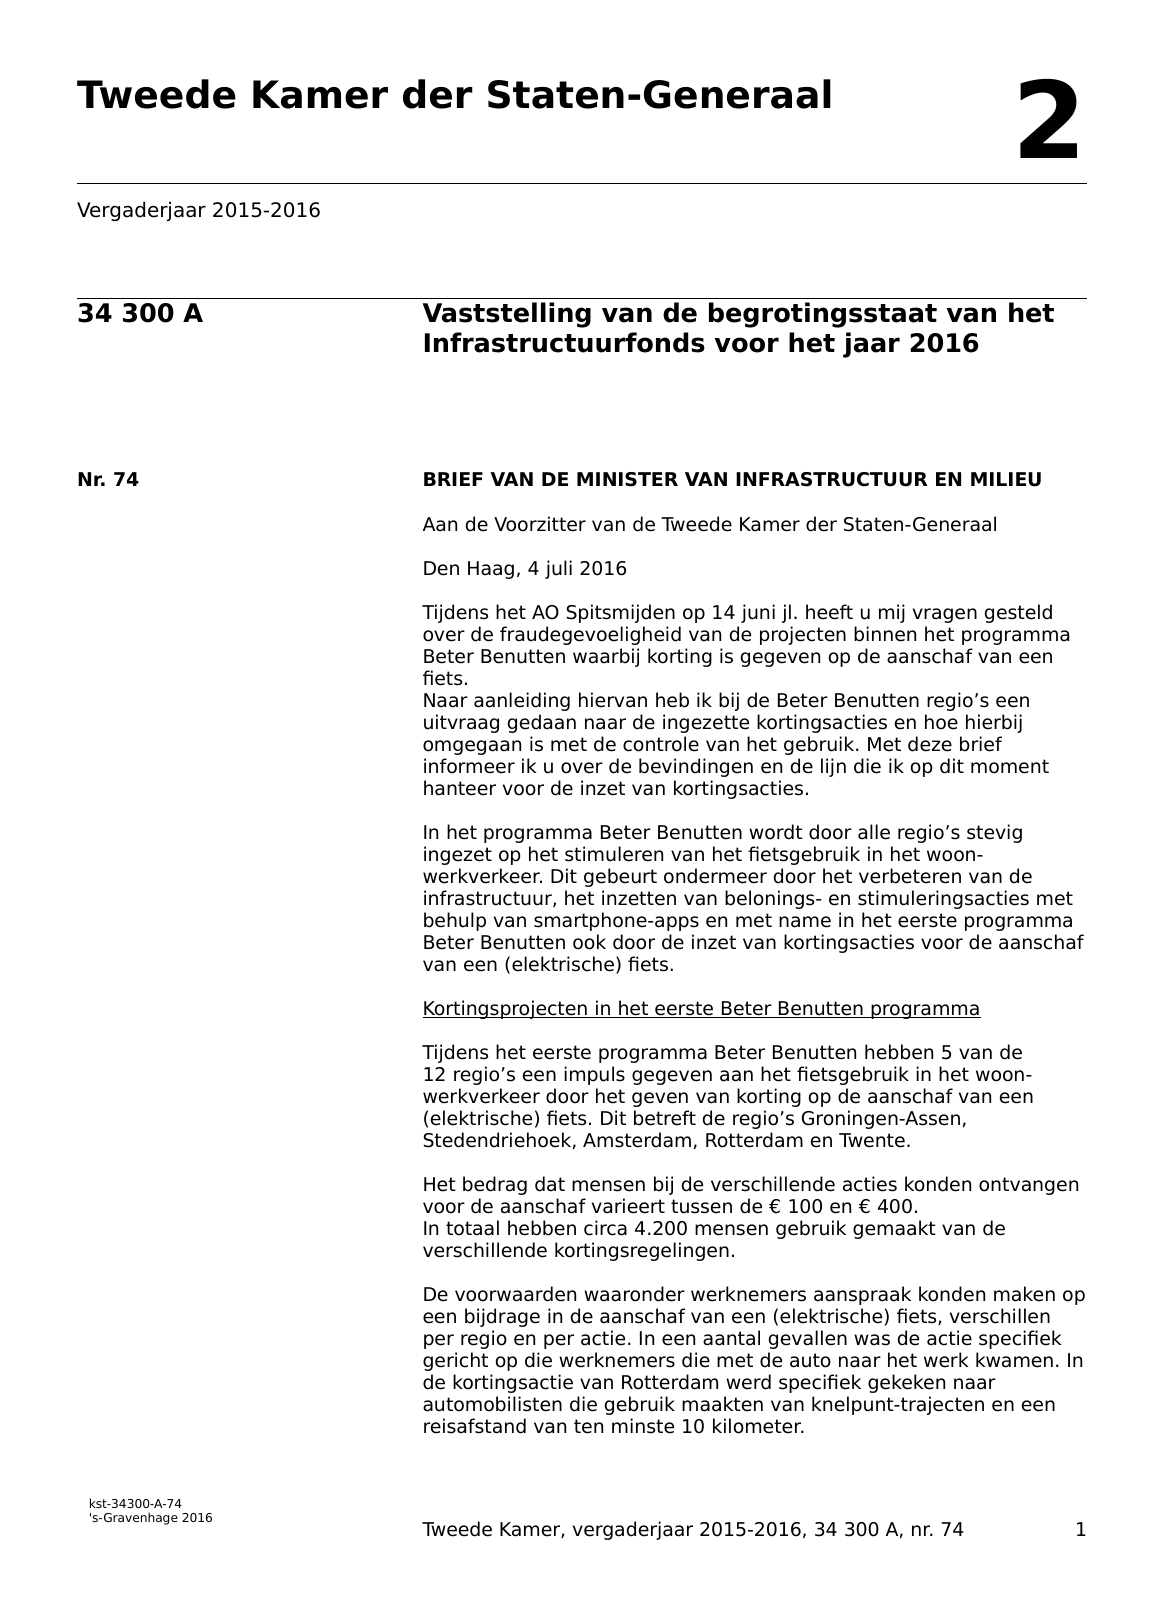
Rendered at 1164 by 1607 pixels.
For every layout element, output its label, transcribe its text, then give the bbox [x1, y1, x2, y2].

text Aan de Voorzitter van de Tweede Kamer der Staten-Generaal [422, 513, 1087, 536]
text 's-Gravenhage 2016 [88, 1511, 323, 1525]
text Den Haag, 4 juli 2016 [422, 558, 1087, 580]
text Tijdens het AO Spitsmijden op 14 juni jl. heeft u mij vragen gesteld over de fraudegevoeligheid van de projecten binnen het programma Beter Benutten waarbij korting is gegeven op de aanschaf van een fiets. [422, 602, 1087, 690]
subtitle Nr. 74 BRIEF VAN DE MINISTER VAN INFRASTRUCTUUR EN MILIEU [77, 469, 1087, 491]
subtitle 34 300 A Vaststelling van de begrotingsstaat van het Infrastructuurfonds voor het jaar 2016 [77, 299, 1087, 358]
text kst-34300-A-74 [88, 1497, 323, 1511]
subtitle Kortingsprojecten in het eerste Beter Benutten programma [422, 998, 1087, 1020]
text Tijdens het eerste programma Beter Benutten hebben 5 van de 12 regio’s een impuls gegeven aan het fietsgebruik in het woon-werkverkeer door het geven van korting op de aanschaf van een (elektrische) fiets. Dit betreft de regio’s Groningen-Assen, Stedendriehoek, Amsterdam, Rotterdam en Twente. [422, 1042, 1087, 1152]
text In totaal hebben circa 4.200 mensen gebruik gemaakt van de verschillende kortingsregelingen. [422, 1218, 1087, 1262]
text In het programma Beter Benutten wordt door alle regio’s stevig ingezet op het stimuleren van het fietsgebruik in het woon-werkverkeer. Dit gebeurt ondermeer door het verbeteren van de infrastructuur, het inzetten van belonings- en stimuleringsacties met behulp van smartphone-apps en met name in het eerste programma Beter Benutten ook door de inzet van kortingsacties voor de aanschaf van een (elektrische) fiets. [422, 822, 1087, 976]
text De voorwaarden waaronder werknemers aanspraak konden maken op een bijdrage in de aanschaf van een (elektrische) fiets, verschillen per regio en per actie. In een aantal gevallen was de actie specifiek gericht op die werknemers die met de auto naar het werk kwamen. In de kortingsactie van Rotterdam werd specifiek gekeken naar automobilisten die gebruik maakten van knelpunt-trajecten en een reisafstand van ten minste 10 kilometer. [422, 1284, 1087, 1438]
text Het bedrag dat mensen bij de verschillende acties konden ontvangen voor de aanschaf varieert tussen de € 100 en € 400. [422, 1174, 1087, 1218]
table_header Tweede Kamer der Staten-Generaal [77, 59, 886, 183]
text Naar aanleiding hiervan heb ik bij de Beter Benutten regio’s een uitvraag gedaan naar de ingezette kortingsacties en hoe hierbij omgegaan is met de controle van het gebruik. Met deze brief informeer ik u over de bevindingen en de lijn die ik op dit moment hanteer voor de inzet van kortingsacties. [422, 690, 1087, 800]
table_header 2 [886, 59, 1087, 183]
table_cell Vergaderjaar 2015-2016 [77, 184, 1087, 298]
